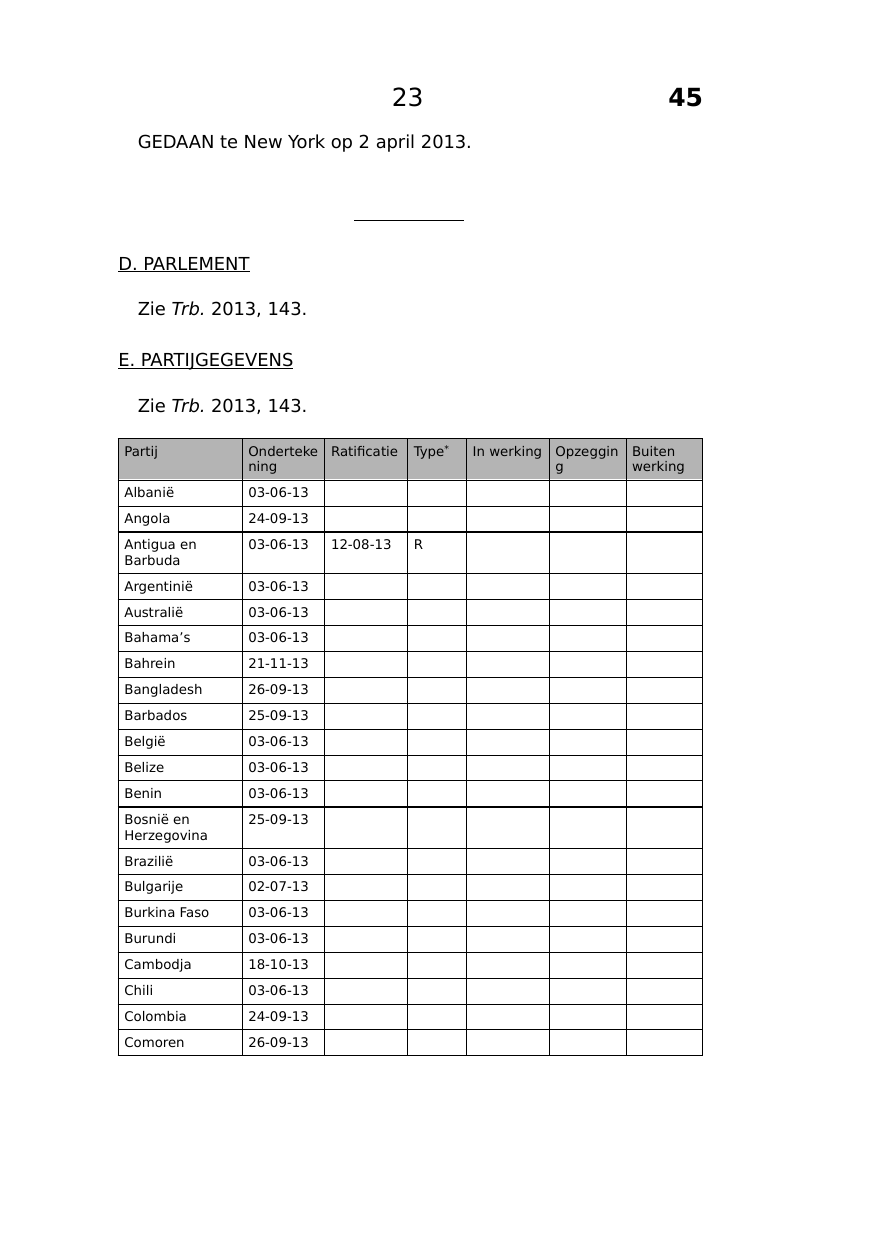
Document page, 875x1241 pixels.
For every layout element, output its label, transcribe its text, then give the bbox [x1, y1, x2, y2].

table_cell Bangladesh [119, 678, 242, 703]
table_cell [325, 626, 407, 651]
table_cell 03-06-13 [243, 600, 324, 625]
table_cell [550, 533, 626, 573]
table_cell [550, 979, 626, 1003]
table_cell 21-11-13 [243, 652, 324, 677]
table_cell [325, 481, 407, 506]
table_cell 25-09-13 [243, 808, 324, 848]
table_cell Albanië [119, 481, 242, 506]
table_cell [550, 756, 626, 780]
table_cell [550, 808, 626, 848]
table_cell [408, 574, 466, 599]
table_cell Benin [119, 781, 242, 806]
table_cell 03-06-13 [243, 927, 324, 952]
table_cell [408, 875, 466, 900]
table_cell [408, 1005, 466, 1029]
table_cell [408, 626, 466, 651]
table_cell Australië [119, 600, 242, 625]
table_cell [550, 626, 626, 651]
table_cell [467, 626, 549, 651]
table_cell 26-09-13 [243, 1030, 324, 1055]
table_cell 03-06-13 [243, 781, 324, 806]
table_cell [467, 730, 549, 754]
table_cell [550, 704, 626, 728]
table_cell [467, 1030, 549, 1055]
text Zie Trb. 2013, 143. [118, 396, 703, 416]
table_cell [467, 1005, 549, 1029]
table_cell Argentinië [119, 574, 242, 599]
table_cell Comoren [119, 1030, 242, 1055]
table_cell [408, 756, 466, 780]
table_cell [325, 756, 407, 780]
table_cell [627, 1030, 702, 1055]
table_cell 03-06-13 [243, 901, 324, 926]
table_cell [467, 574, 549, 599]
table_cell [408, 927, 466, 952]
table_cell [408, 704, 466, 728]
table_cell Cambodja [119, 953, 242, 977]
table_cell [550, 1030, 626, 1055]
table_cell [550, 678, 626, 703]
table_cell [467, 600, 549, 625]
table_cell [627, 600, 702, 625]
table_cell [627, 781, 702, 806]
table_cell [467, 533, 549, 573]
table_cell [325, 678, 407, 703]
table_cell Barbados [119, 704, 242, 728]
table_cell [467, 979, 549, 1003]
table_cell [325, 574, 407, 599]
table_header Opzegging [550, 439, 626, 479]
table_cell [467, 849, 549, 874]
table_cell [325, 901, 407, 926]
table_cell Chili [119, 979, 242, 1003]
table_cell 03-06-13 [243, 533, 324, 573]
table_cell [325, 600, 407, 625]
table_cell [467, 927, 549, 952]
table_header In werking [467, 439, 549, 479]
table_cell 03-06-13 [243, 979, 324, 1003]
table_cell 03-06-13 [243, 756, 324, 780]
table_cell [627, 849, 702, 874]
table_cell Bahrein [119, 652, 242, 677]
table_cell [467, 901, 549, 926]
table_cell [467, 481, 549, 506]
table_cell [550, 953, 626, 977]
table_cell [627, 756, 702, 780]
table_cell [550, 574, 626, 599]
table_cell België [119, 730, 242, 754]
table_cell [408, 600, 466, 625]
table_cell [627, 574, 702, 599]
table_cell [325, 979, 407, 1003]
table_cell [408, 808, 466, 848]
table_cell [325, 704, 407, 728]
table_cell [325, 953, 407, 977]
text Zie Trb. 2013, 143. [118, 299, 703, 320]
table_cell [627, 927, 702, 952]
table_cell [408, 953, 466, 977]
table_cell 24-09-13 [243, 1005, 324, 1029]
table_cell [550, 730, 626, 754]
table_cell [408, 979, 466, 1003]
table_header Ondertekening [243, 439, 324, 479]
table_cell 24-09-13 [243, 507, 324, 531]
table_cell [467, 953, 549, 977]
table_cell [627, 652, 702, 677]
table_cell [325, 781, 407, 806]
table_cell 03-06-13 [243, 481, 324, 506]
table_cell [467, 875, 549, 900]
table_cell [325, 652, 407, 677]
table_cell Burkina Faso [119, 901, 242, 926]
table_header Partij [119, 439, 242, 479]
table_cell [408, 652, 466, 677]
table_cell [550, 781, 626, 806]
table_cell [627, 626, 702, 651]
text GEDAAN te New York op 2 april 2013. [118, 132, 703, 153]
table_header Buiten werking [627, 439, 702, 479]
table_header Ratificatie [325, 439, 407, 479]
table_header Type* [408, 439, 466, 479]
table_cell [408, 1030, 466, 1055]
table_cell [467, 781, 549, 806]
table_cell Burundi [119, 927, 242, 952]
table_cell [467, 652, 549, 677]
table_cell 03-06-13 [243, 626, 324, 651]
table_cell [467, 756, 549, 780]
table_cell [550, 901, 626, 926]
table_cell [325, 507, 407, 531]
table_cell [550, 481, 626, 506]
table_cell [550, 1005, 626, 1029]
table_cell Bulgarije [119, 875, 242, 900]
table_cell [550, 600, 626, 625]
table_cell [408, 849, 466, 874]
table_cell [550, 507, 626, 531]
table_cell [408, 507, 466, 531]
table_cell [627, 1005, 702, 1029]
table_cell [325, 1005, 407, 1029]
table_cell [467, 678, 549, 703]
table_cell [325, 927, 407, 952]
table_cell Brazilië [119, 849, 242, 874]
table_cell [467, 507, 549, 531]
table_cell [627, 533, 702, 573]
table_cell [467, 808, 549, 848]
subtitle E. PARTIJGEGEVENS [118, 350, 703, 371]
table_cell [408, 678, 466, 703]
subtitle D. PARLEMENT [118, 253, 703, 274]
table_cell [550, 875, 626, 900]
table_cell R [408, 533, 466, 573]
table_cell Colombia [119, 1005, 242, 1029]
table_cell [408, 730, 466, 754]
table_cell 03-06-13 [243, 574, 324, 599]
table_cell [325, 808, 407, 848]
table_cell [627, 678, 702, 703]
table_cell 18-10-13 [243, 953, 324, 977]
table_cell Bahama’s [119, 626, 242, 651]
table_cell [627, 507, 702, 531]
table_cell [627, 704, 702, 728]
table_cell 03-06-13 [243, 730, 324, 754]
table_cell Angola [119, 507, 242, 531]
table_cell [550, 849, 626, 874]
table_cell [627, 901, 702, 926]
table_cell [408, 481, 466, 506]
table_cell [467, 704, 549, 728]
table_cell [627, 875, 702, 900]
table_cell [325, 730, 407, 754]
table_cell [627, 481, 702, 506]
table_cell 25-09-13 [243, 704, 324, 728]
table_cell [627, 730, 702, 754]
table_cell Bosnië en Herzegovina [119, 808, 242, 848]
table_cell [325, 849, 407, 874]
table_cell Belize [119, 756, 242, 780]
table_cell 03-06-13 [243, 849, 324, 874]
table_cell [408, 781, 466, 806]
table_cell [627, 953, 702, 977]
table_cell [325, 875, 407, 900]
table_cell [325, 1030, 407, 1055]
table_cell [550, 927, 626, 952]
table_cell 12-08-13 [325, 533, 407, 573]
table_cell 02-07-13 [243, 875, 324, 900]
table_cell [627, 979, 702, 1003]
table_cell [550, 652, 626, 677]
table_cell Antigua en Barbuda [119, 533, 242, 573]
table_cell [627, 808, 702, 848]
table_cell 26-09-13 [243, 678, 324, 703]
table_cell [408, 901, 466, 926]
